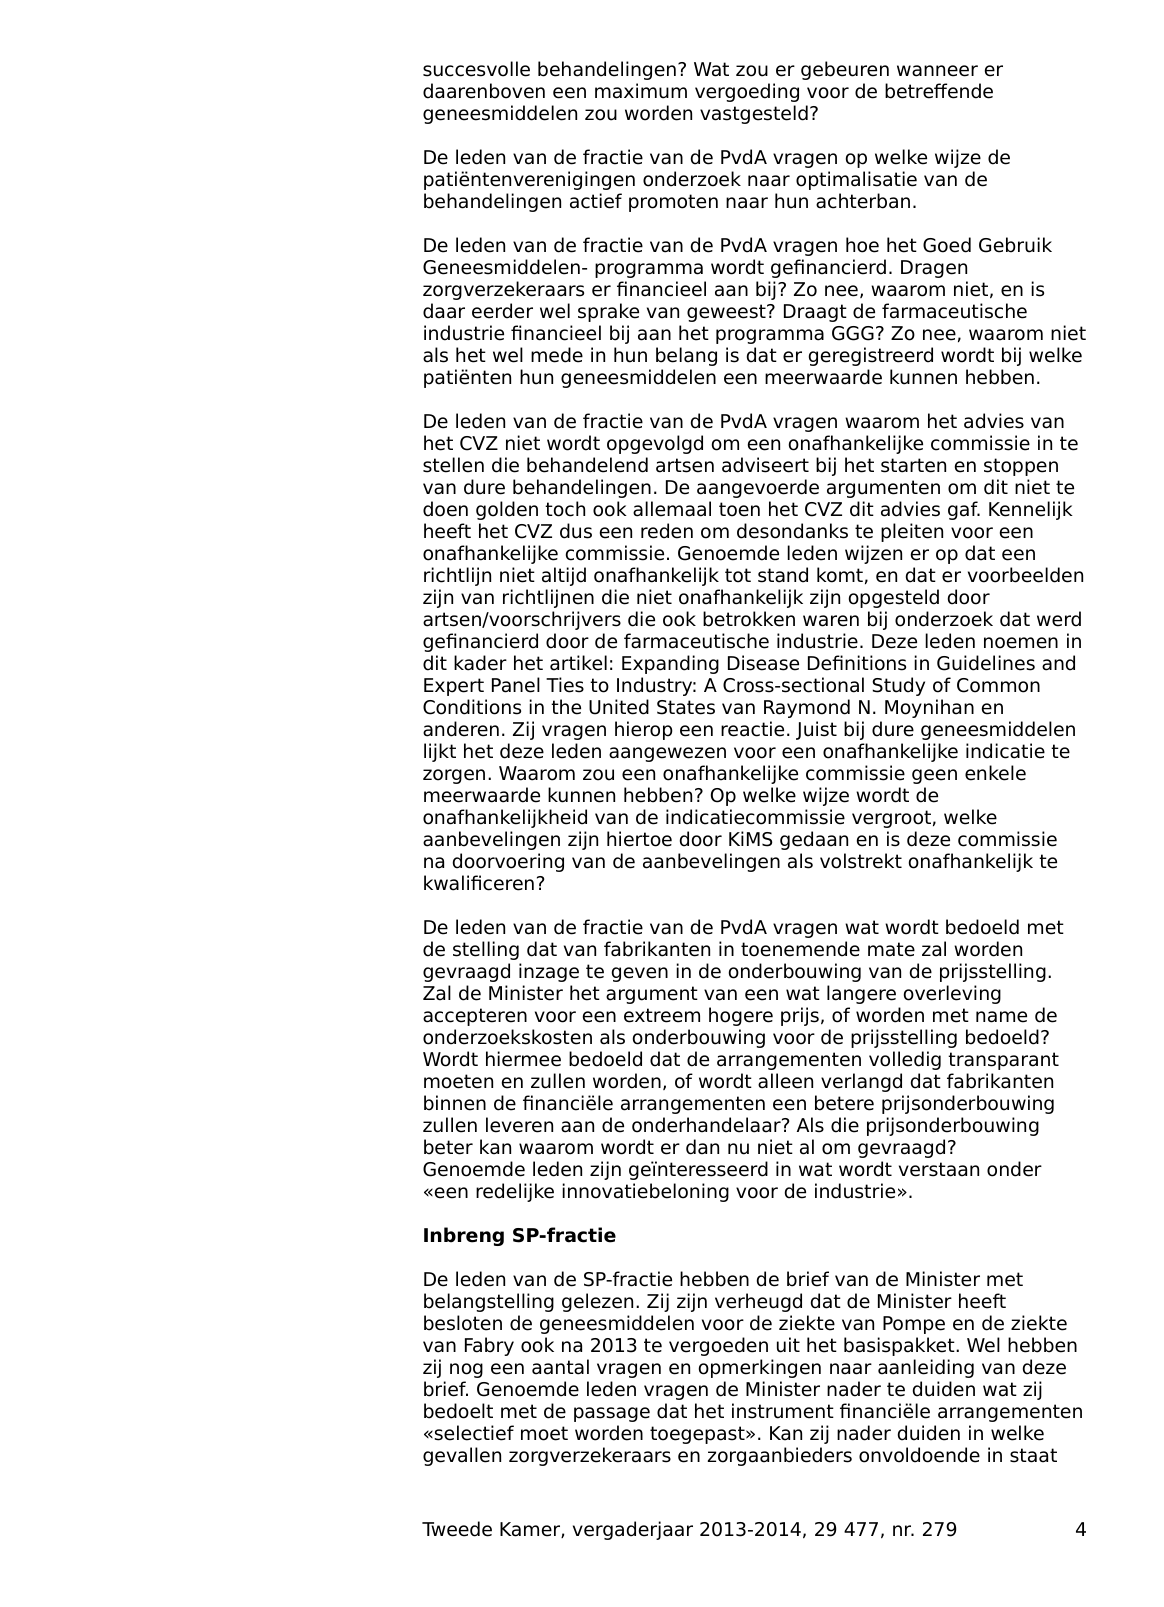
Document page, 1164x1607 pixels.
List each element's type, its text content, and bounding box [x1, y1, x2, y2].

text Genoemde leden zijn geïnteresseerd in wat wordt verstaan onder «een redelijke innovatiebeloning voor de industrie». [422, 1159, 1087, 1203]
text De leden van de fractie van de PvdA vragen waarom het advies van het CVZ niet wordt opgevolgd om een onafhankelijke commissie in te stellen die behandelend artsen adviseert bij het starten en stoppen van dure behandelingen. De aangevoerde argumenten om dit niet te doen golden toch ook allemaal toen het CVZ dit advies gaf. Kennelijk heeft het CVZ dus een reden om desondanks te pleiten voor een onafhankelijke commissie. Genoemde leden wijzen er op dat een richtlijn niet altijd onafhankelijk tot stand komt, en dat er voorbeelden zijn van richtlijnen die niet onafhankelijk zijn opgesteld door artsen/voorschrijvers die ook betrokken waren bij onderzoek dat werd gefinancierd door de farmaceutische industrie. Deze leden noemen in dit kader het artikel: Expanding Disease Definitions in Guidelines and Expert Panel Ties to Industry: A Cross-sectional Study of Common Conditions in the United States van Raymond N. Moynihan en anderen. Zij vragen hierop een reactie. Juist bij dure geneesmiddelen lijkt het deze leden aangewezen voor een onafhankelijke indicatie te zorgen. Waarom zou een onafhankelijke commissie geen enkele meerwaarde kunnen hebben? Op welke wijze wordt de onafhankelijkheid van de indicatiecommissie vergroot, welke aanbevelingen zijn hiertoe door KiMS gedaan en is deze commissie na doorvoering van de aanbevelingen als volstrekt onafhankelijk te kwalificeren? [422, 411, 1087, 895]
subtitle Inbreng SP-fractie [422, 1225, 1087, 1247]
text De leden van de fractie van de PvdA vragen op welke wijze de patiëntenverenigingen onderzoek naar optimalisatie van de behandelingen actief promoten naar hun achterban. [422, 147, 1087, 213]
text succesvolle behandelingen? Wat zou er gebeuren wanneer er daarenboven een maximum vergoeding voor de betreffende geneesmiddelen zou worden vastgesteld? [422, 59, 1087, 125]
text De leden van de fractie van de PvdA vragen wat wordt bedoeld met de stelling dat van fabrikanten in toenemende mate zal worden gevraagd inzage te geven in de onderbouwing van de prijsstelling. Zal de Minister het argument van een wat langere overleving accepteren voor een extreem hogere prijs, of worden met name de onderzoekskosten als onderbouwing voor de prijsstelling bedoeld? Wordt hiermee bedoeld dat de arrangementen volledig transparant moeten en zullen worden, of wordt alleen verlangd dat fabrikanten binnen de financiële arrangementen een betere prijsonderbouwing zullen leveren aan de onderhandelaar? Als die prijsonderbouwing beter kan waarom wordt er dan nu niet al om gevraagd? [422, 917, 1087, 1159]
text De leden van de fractie van de PvdA vragen hoe het Goed Gebruik Geneesmiddelen- programma wordt gefinancierd. Dragen zorgverzekeraars er financieel aan bij? Zo nee, waarom niet, en is daar eerder wel sprake van geweest? Draagt de farmaceutische industrie financieel bij aan het programma GGG? Zo nee, waarom niet als het wel mede in hun belang is dat er geregistreerd wordt bij welke patiënten hun geneesmiddelen een meerwaarde kunnen hebben. [422, 235, 1087, 389]
text De leden van de SP-fractie hebben de brief van de Minister met belangstelling gelezen. Zij zijn verheugd dat de Minister heeft besloten de geneesmiddelen voor de ziekte van Pompe en de ziekte van Fabry ook na 2013 te vergoeden uit het basispakket. Wel hebben zij nog een aantal vragen en opmerkingen naar aanleiding van deze brief. Genoemde leden vragen de Minister nader te duiden wat zij bedoelt met de passage dat het instrument financiële arrangementen «selectief moet worden toegepast». Kan zij nader duiden in welke gevallen zorgverzekeraars en zorgaanbieders onvoldoende in staat [422, 1269, 1087, 1467]
